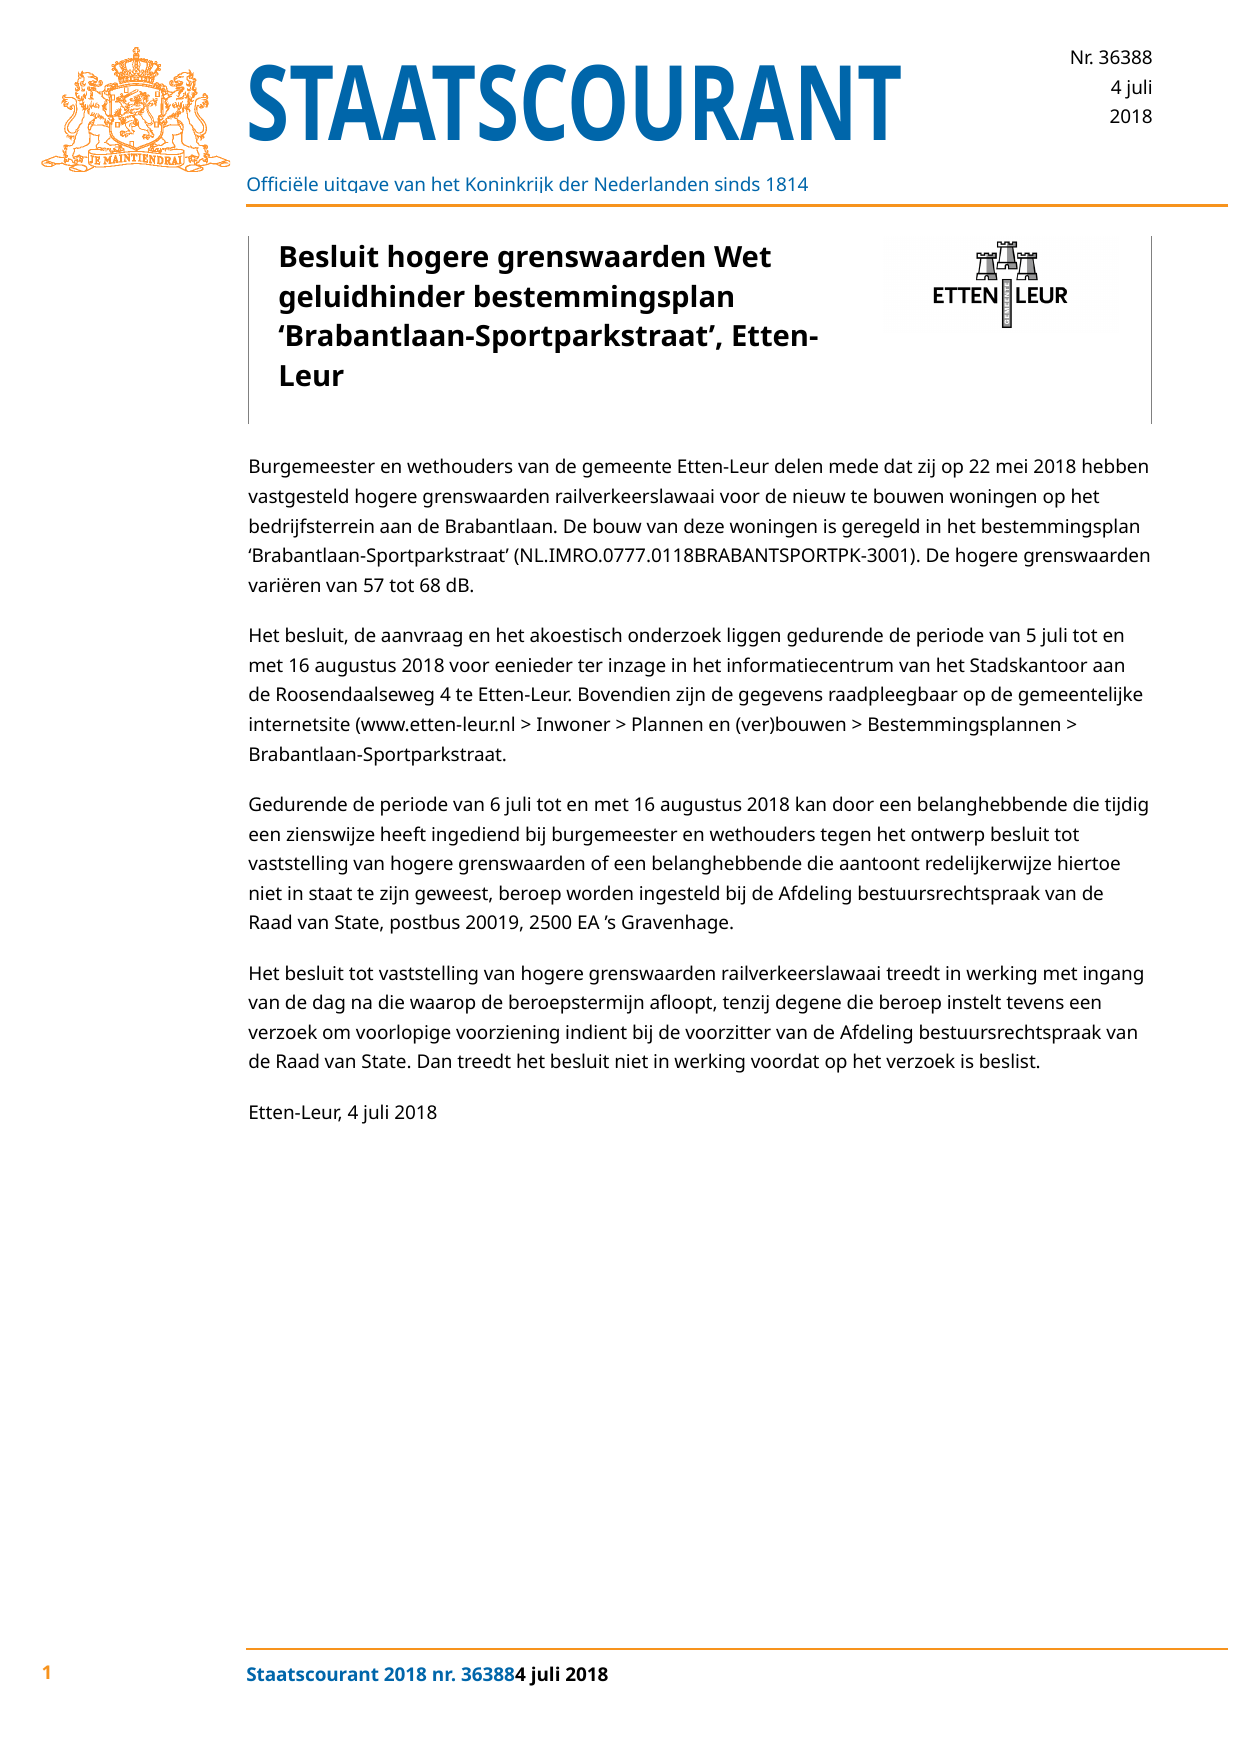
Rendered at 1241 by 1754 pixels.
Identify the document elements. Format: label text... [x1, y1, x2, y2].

text Het besluit tot vaststelling van hogere grenswaarden railverkeerslawaai treedt in werking met ingang van de dag na die waarop de beroepstermijn afloopt, tenzij degene die beroep instelt tevens een verzoek om voorlopige voorziening indient bij de voorzitter van de Afdeling bestuursrechtspraak van de Raad van State. Dan treedt het besluit niet in werking voordat op het verzoek is beslist. [248, 960, 1152, 1074]
table_header [1119, 236, 1151, 332]
picture [882, 236, 1119, 333]
text Het besluit, de aanvraag en het akoestisch onderzoek liggen gedurende de periode van 5 juli tot en met 16 augustus 2018 voor eenieder ter inzage in het informatiecentrum van het Stadskantoor aan de Roosendaalseweg 4 te Etten-Leur. Bovendien zijn de gegevens raadpleegbaar op de gemeentelijke internetsite (www.etten-leur.nl > Inwoner > Plannen en (ver)bouwen > Bestemmingsplannen > Brabantlaan-Sportparkstraat. [248, 622, 1152, 766]
text Etten-Leur, 4 juli 2018 [248, 1099, 1152, 1125]
text Gedurende de periode van 6 juli tot en met 16 augustus 2018 kan door een belanghebbende die tijdig een zienswijze heeft ingediend bij burgemeester en wethouders tegen het ontwerp besluit tot vaststelling van hogere grenswaarden of een belanghebbende die aantoont redelijkerwijze hiertoe niet in staat te zijn geweest, beroep worden ingesteld bij de Afdeling bestuursrechtspraak van de Raad van State, postbus 20019, 2500 EA ’s Gravenhage. [248, 791, 1152, 935]
table_header [850, 333, 1151, 424]
table_header [850, 236, 882, 332]
text Burgemeester en wethouders van de gemeente Etten-Leur delen mede dat zij op 22 mei 2018 hebben vastgesteld hogere grenswaarden railverkeerslawaai voor de nieuw te bouwen woningen op het bedrijfsterrein aan de Brabantlaan. De bouw van deze woningen is geregeld in het bestemmingsplan ‘Brabantlaan-Sportparkstraat’ (NL.IMRO.0777.0118BRABANTSPORTPK-3001). De hogere grenswaarden variëren van 57 tot 68 dB. [248, 454, 1152, 598]
table_header Besluit hogere grenswaarden Wet geluidhinder bestemmingsplan ‘Brabantlaan-Sportparkstraat’, Etten-Leur [249, 236, 850, 424]
picture [41, 47, 231, 172]
